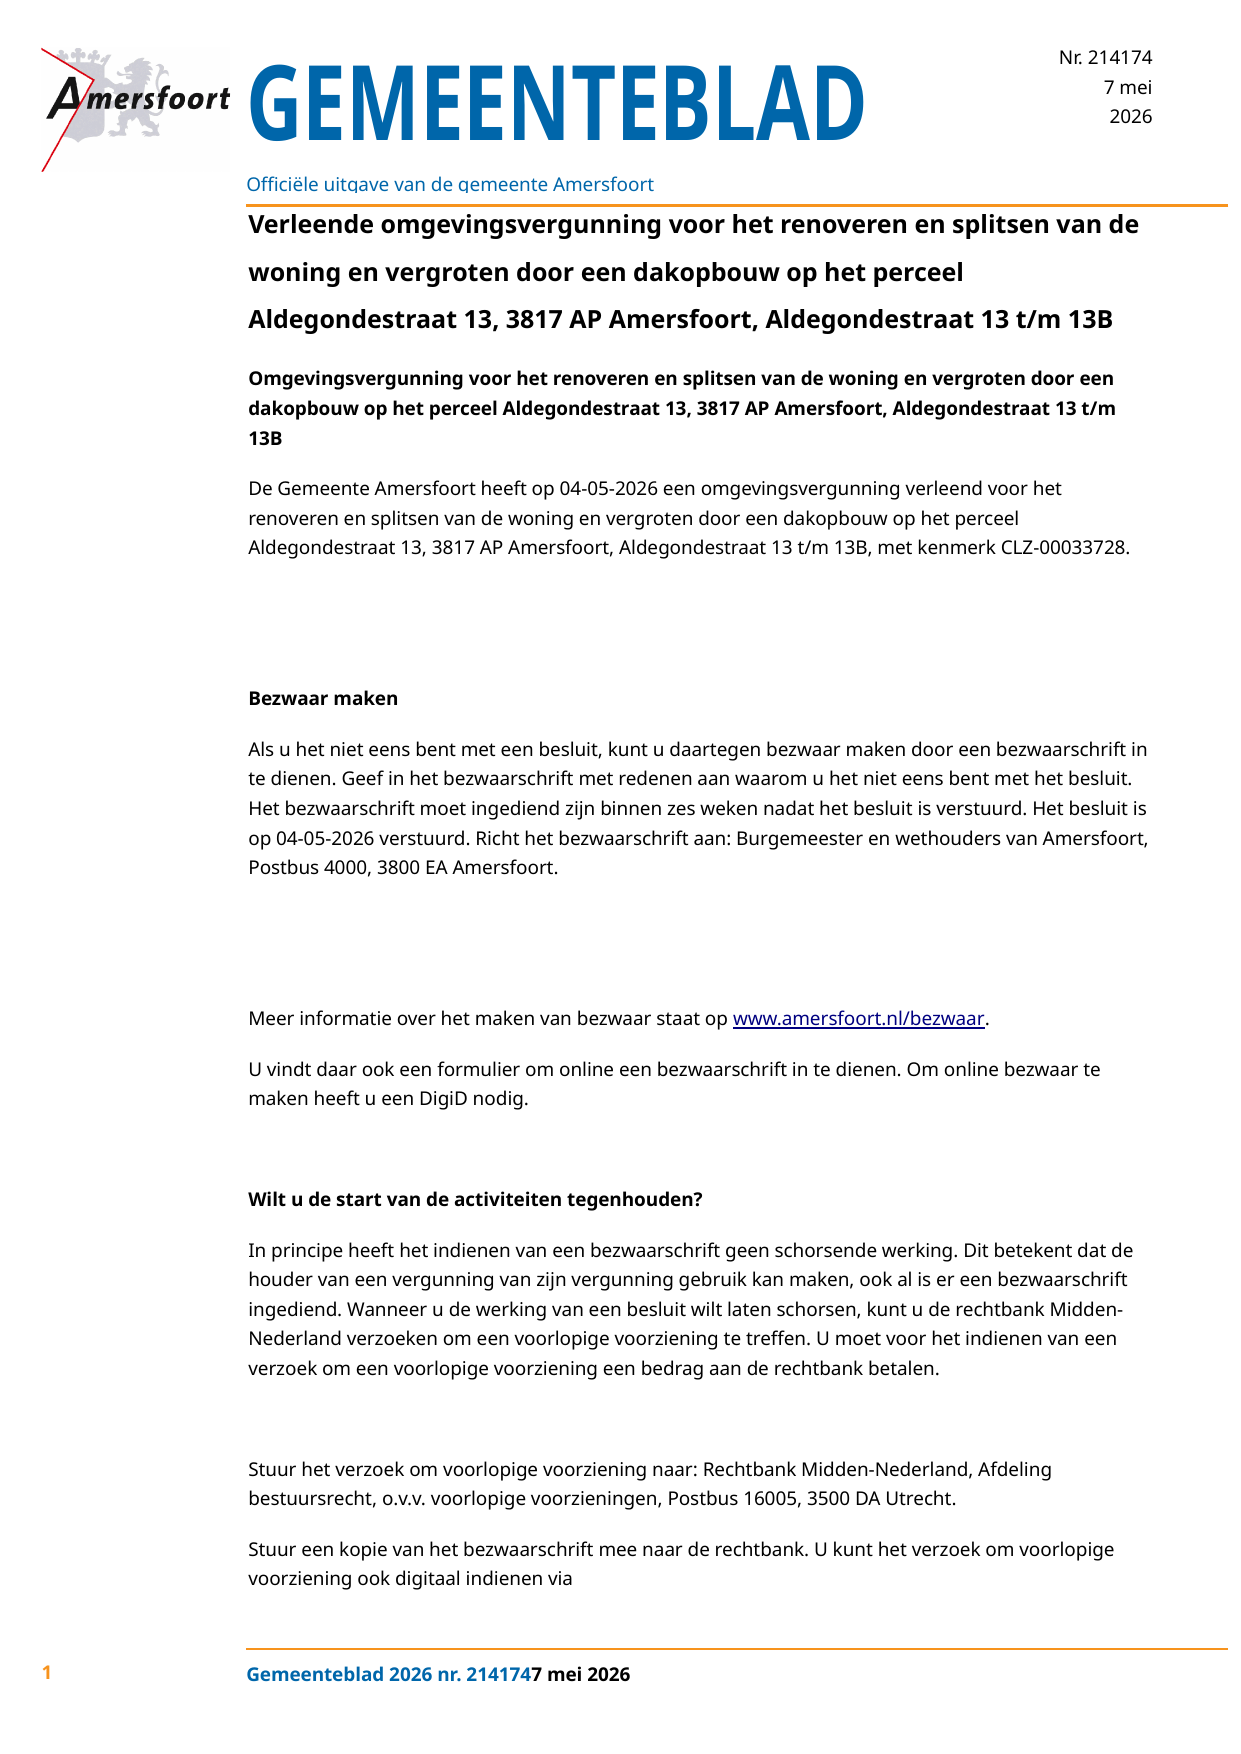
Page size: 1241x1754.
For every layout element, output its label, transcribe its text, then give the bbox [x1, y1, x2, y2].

text Wilt u de start van de activiteiten tegenhouden? [248, 1186, 1152, 1212]
text Bezwaar maken [248, 686, 1152, 711]
picture [41, 47, 231, 172]
text Verleende omgevingsvergunning voor het renoveren en splitsen van de woning en vergroten door een dakopbouw op het perceel Aldegondestraat 13, 3817 AP Amersfoort, Aldegondestraat 13 t/m 13B [248, 207, 1152, 336]
text Als u het niet eens bent met een besluit, kunt u daartegen bezwaar maken door een bezwaarschrift in te dienen. Geef in het bezwaarschrift met redenen aan waarom u het niet eens bent met het besluit. Het bezwaarschrift moet ingediend zijn binnen zes weken nadat het besluit is verstuurd. Het besluit is op 04-05-2026 verstuurd. Richt het bezwaarschrift aan: Burgemeester en wethouders van Amersfoort, Postbus 4000, 3800 EA Amersfoort. [248, 736, 1152, 880]
text Omgevingsvergunning voor het renoveren en splitsen van de woning en vergroten door een dakopbouw op het perceel Aldegondestraat 13, 3817 AP Amersfoort, Aldegondestraat 13 t/m 13B [248, 366, 1152, 450]
text De Gemeente Amersfoort heeft op 04-05-2026 een omgevingsvergunning verleend voor het renoveren en splitsen van de woning en vergroten door een dakopbouw op het perceel Aldegondestraat 13, 3817 AP Amersfoort, Aldegondestraat 13 t/m 13B, met kenmerk CLZ-00033728. [248, 475, 1152, 560]
text Meer informatie over het maken van bezwaar staat op www.amersfoort.nl/bezwaar. [248, 1006, 1152, 1031]
text Stuur het verzoek om voorlopige voorziening naar: Rechtbank Midden-Nederland, Afdeling bestuursrecht, o.v.v. voorlopige voorzieningen, Postbus 16005, 3500 DA Utrecht. [248, 1456, 1152, 1511]
text Stuur een kopie van het bezwaarschrift mee naar de rechtbank. U kunt het verzoek om voorlopige voorziening ook digitaal indienen via [248, 1536, 1152, 1591]
text In principe heeft het indienen van een bezwaarschrift geen schorsende werking. Dit betekent dat de houder van een vergunning van zijn vergunning gebruik kan maken, ook al is er een bezwaarschrift ingediend. Wanneer u de werking van een besluit wilt laten schorsen, kunt u de rechtbank Midden-Nederland verzoeken om een voorlopige voorziening te treffen. U moet voor het indienen van een verzoek om een voorlopige voorziening een bedrag aan de rechtbank betalen. [248, 1237, 1152, 1381]
text U vindt daar ook een formulier om online een bezwaarschrift in te dienen. Om online bezwaar te maken heeft u een DigiD nodig. [248, 1056, 1152, 1111]
